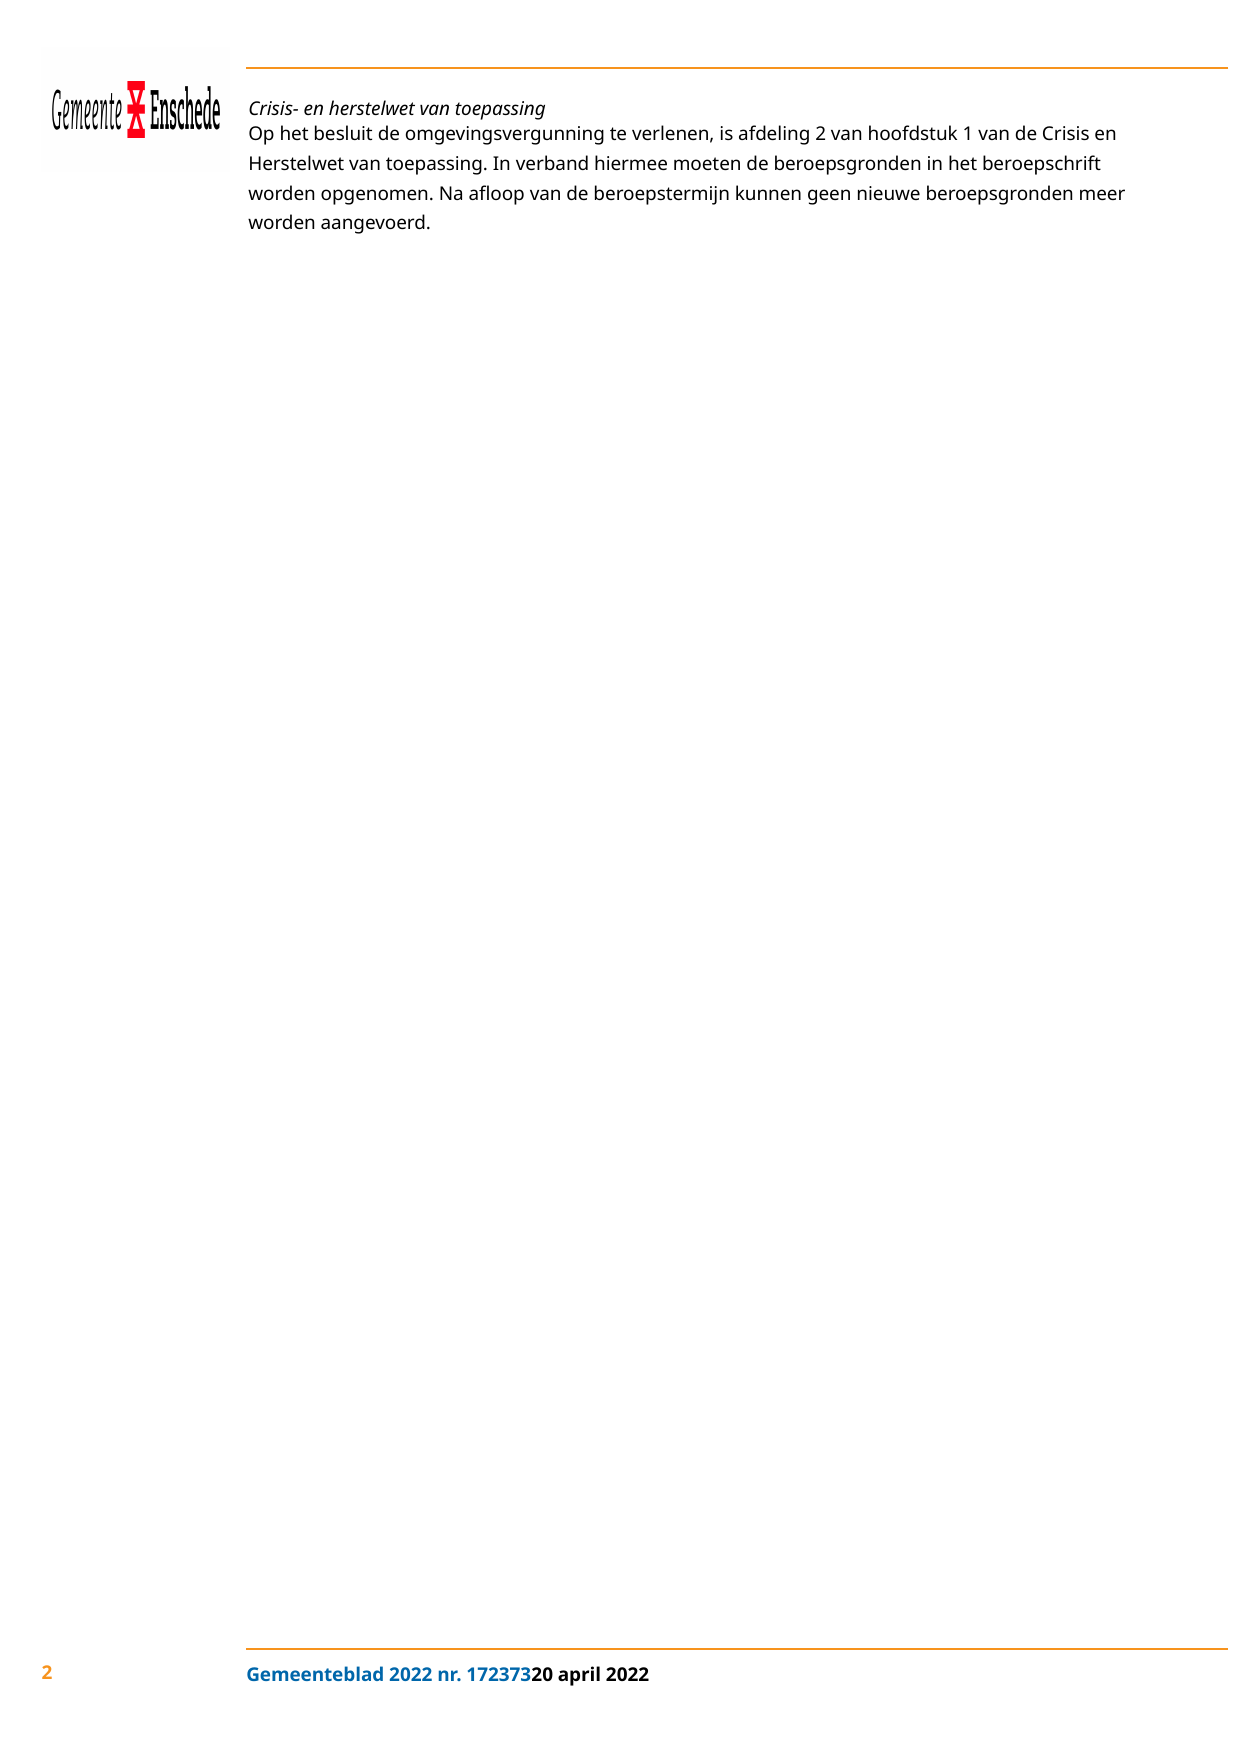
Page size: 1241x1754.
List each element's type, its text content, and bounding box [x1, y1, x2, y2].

text Crisis- en herstelwet van toepassing [248, 95, 1152, 121]
picture [41, 47, 231, 172]
text Op het besluit de omgevingsvergunning te verlenen, is afdeling 2 van hoofdstuk 1 van de Crisis en Herstelwet van toepassing. In verband hiermee moeten de beroepsgronden in het beroepschrift worden opgenomen. Na afloop van de beroepstermijn kunnen geen nieuwe beroepsgronden meer worden aangevoerd. [248, 121, 1152, 235]
